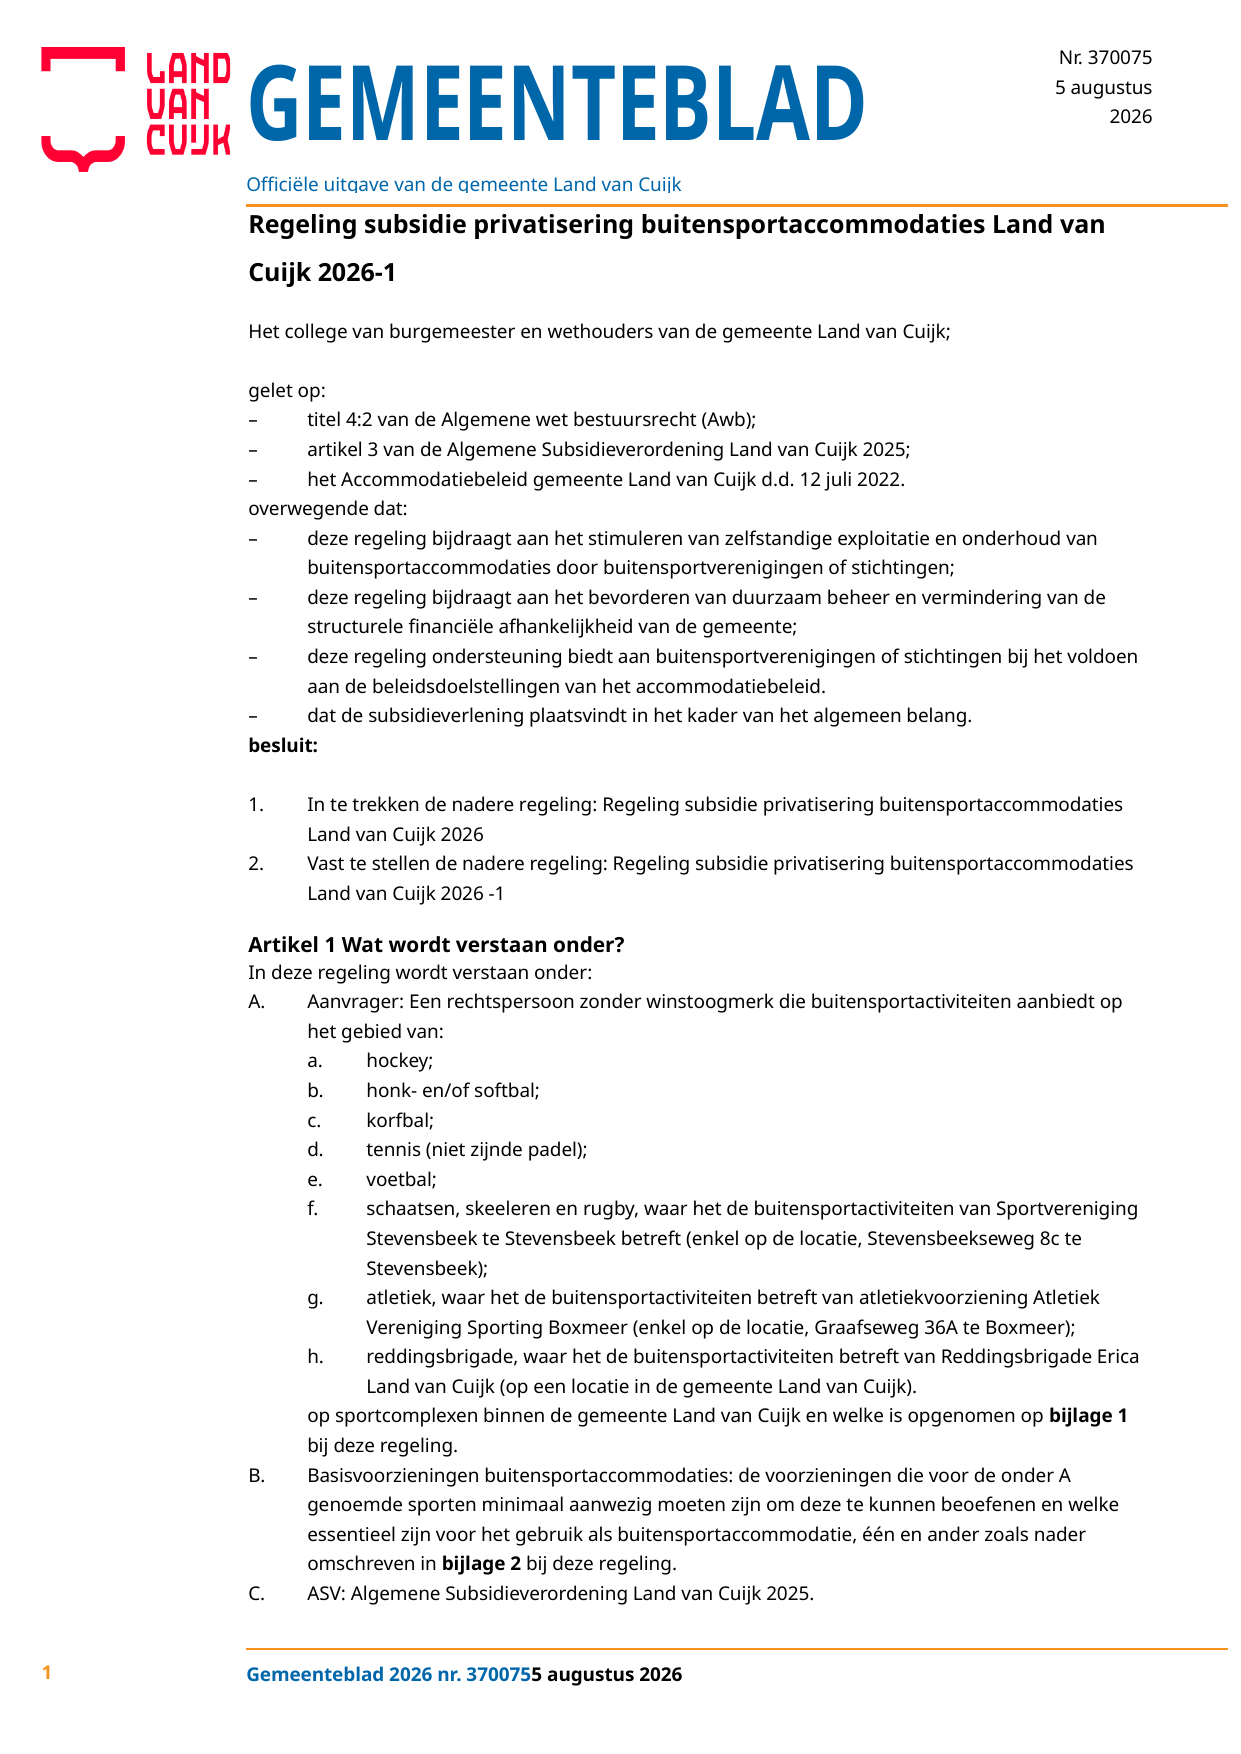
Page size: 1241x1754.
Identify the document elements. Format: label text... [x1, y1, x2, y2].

text besluit: [248, 732, 1152, 758]
list In te trekken de nadere regeling: Regeling subsidie privatisering buitensportaccommodaties Land van Cuijk 2026 [248, 791, 1152, 847]
list dat de subsidieverlening plaatsvindt in het kader van het algemeen belang. [248, 702, 1152, 728]
text gelet op: [248, 377, 1152, 403]
list tennis (niet zijnde padel); [307, 1136, 1152, 1162]
list Vast te stellen de nadere regeling: Regeling subsidie privatisering buitensportaccommodaties Land van Cuijk 2026 -1 [248, 850, 1152, 906]
text In deze regeling wordt verstaan onder: [248, 959, 1152, 984]
text Het college van burgemeester en wethouders van de gemeente Land van Cuijk; [248, 318, 1152, 344]
list hockey; [307, 1048, 1152, 1073]
text Regeling subsidie privatisering buitensportaccommodaties Land van Cuijk 2026-1 [248, 207, 1152, 288]
text Artikel 1 Wat wordt verstaan onder? [248, 930, 1152, 959]
list korfbal; [307, 1107, 1152, 1132]
list reddingsbrigade, waar het de buitensportactiviteiten betreft van Reddingsbrigade Erica Land van Cuijk (op een locatie in de gemeente Land van Cuijk). [307, 1343, 1152, 1399]
list artikel 3 van de Algemene Subsidieverordening Land van Cuijk 2025; [248, 436, 1152, 462]
list het Accommodatiebeleid gemeente Land van Cuijk d.d. 12 juli 2022. [248, 466, 1152, 492]
list deze regeling bijdraagt aan het stimuleren van zelfstandige exploitatie en onderhoud van buitensportaccommodaties door buitensportverenigingen of stichtingen; [248, 525, 1152, 580]
list atletiek, waar het de buitensportactiviteiten betreft van atletiekvoorziening Atletiek Vereniging Sporting Boxmeer (enkel op de locatie, Graafseweg 36A te Boxmeer); [307, 1284, 1152, 1339]
picture [41, 47, 231, 172]
list deze regeling ondersteuning biedt aan buitensportverenigingen of stichtingen bij het voldoen aan de beleidsdoelstellingen van het accommodatiebeleid. [248, 643, 1152, 699]
list honk- en/of softbal; [307, 1077, 1152, 1103]
list Basisvoorzieningen buitensportaccommodaties: de voorzieningen die voor de onder A genoemde sporten minimaal aanwezig moeten zijn om deze te kunnen beoefenen en welke essentieel zijn voor het gebruik als buitensportaccommodatie, één en ander zoals nader omschreven in bijlage 2 bij deze regeling. [248, 1462, 1152, 1576]
list op sportcomplexen binnen de gemeente Land van Cuijk en welke is opgenomen op bijlage 1 bij deze regeling. [248, 1403, 1152, 1458]
list deze regeling bijdraagt aan het bevorderen van duurzaam beheer en vermindering van de structurele financiële afhankelijkheid van de gemeente; [248, 584, 1152, 639]
list voetbal; [307, 1166, 1152, 1192]
list ASV: Algemene Subsidieverordening Land van Cuijk 2025. [248, 1580, 1152, 1606]
text overwegende dat: [248, 495, 1152, 521]
list schaatsen, skeeleren en rugby, waar het de buitensportactiviteiten van Sportvereniging Stevensbeek te Stevensbeek betreft (enkel op de locatie, Stevensbeekseweg 8c te Stevensbeek); [307, 1196, 1152, 1280]
list titel 4:2 van de Algemene wet bestuursrecht (Awb); [248, 407, 1152, 432]
list Aanvrager: Een rechtspersoon zonder winstoogmerk die buitensportactiviteiten aanbiedt op het gebied van: [248, 988, 1152, 1044]
